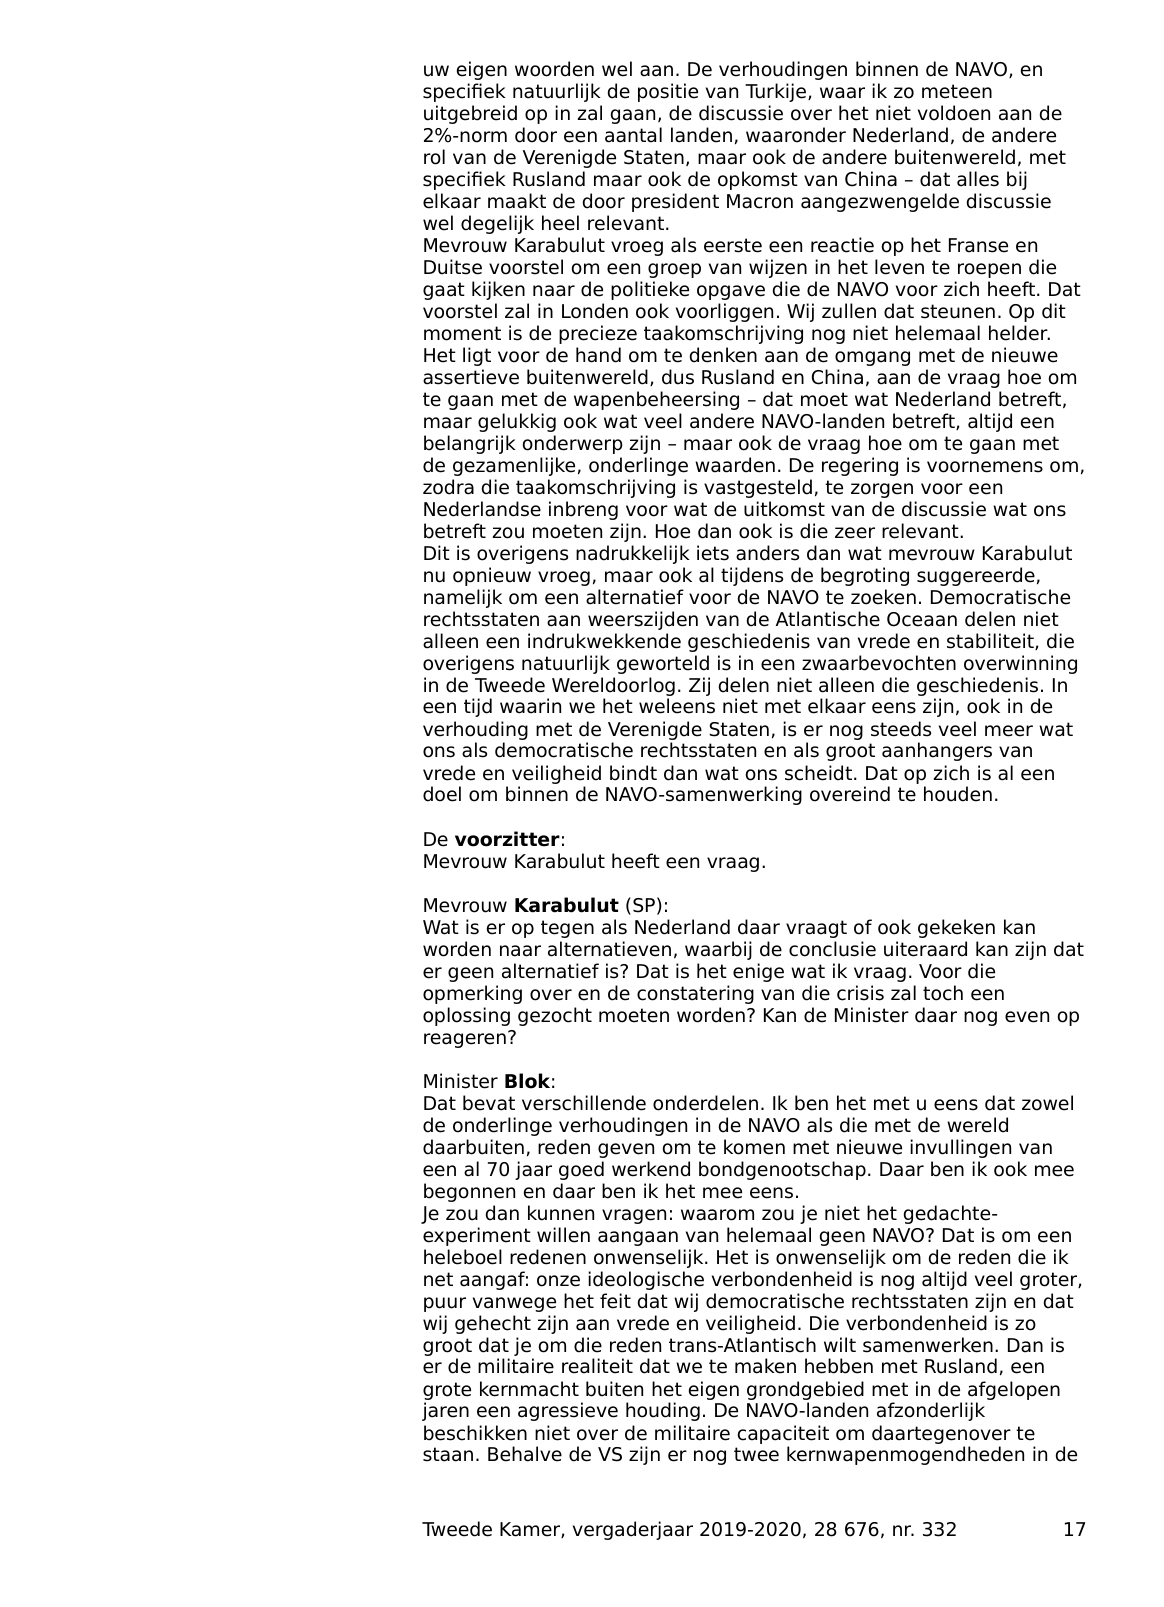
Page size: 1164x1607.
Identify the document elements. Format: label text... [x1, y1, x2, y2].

text Mevrouw Karabulut heeft een vraag. [422, 851, 1087, 872]
text uw eigen woorden wel aan. De verhoudingen binnen de NAVO, en specifiek natuurlijk de positie van Turkije, waar ik zo meteen uitgebreid op in zal gaan, de discussie over het niet voldoen aan de 2%-norm door een aantal landen, waaronder Nederland, de andere rol van de Verenigde Staten, maar ook de andere buitenwereld, met specifiek Rusland maar ook de opkomst van China – dat alles bij elkaar maakt de door president Macron aangezwengelde discussie wel degelijk heel relevant. [422, 59, 1087, 235]
text Mevrouw Karabulut (SP): [422, 895, 1087, 917]
text Wat is er op tegen als Nederland daar vraagt of ook gekeken kan worden naar alternatieven, waarbij de conclusie uiteraard kan zijn dat er geen alternatief is? Dat is het enige wat ik vraag. Voor die opmerking over en de constatering van die crisis zal toch een oplossing gezocht moeten worden? Kan de Minister daar nog even op reageren? [422, 917, 1087, 1048]
text Mevrouw Karabulut vroeg als eerste een reactie op het Franse en Duitse voorstel om een groep van wijzen in het leven te roepen die gaat kijken naar de politieke opgave die de NAVO voor zich heeft. Dat voorstel zal in Londen ook voorliggen. Wij zullen dat steunen. Op dit moment is de precieze taakomschrijving nog niet helemaal helder. Het ligt voor de hand om te denken aan de omgang met de nieuwe assertieve buitenwereld, dus Rusland en China, aan de vraag hoe om te gaan met de wapenbeheersing – dat moet wat Nederland betreft, maar gelukkig ook wat veel andere NAVO-landen betreft, altijd een belangrijk onderwerp zijn – maar ook de vraag hoe om te gaan met de gezamenlijke, onderlinge waarden. De regering is voornemens om, zodra die taakomschrijving is vastgesteld, te zorgen voor een Nederlandse inbreng voor wat de uitkomst van de discussie wat ons betreft zou moeten zijn. Hoe dan ook is die zeer relevant. [422, 235, 1087, 543]
text Minister Blok: [422, 1071, 1087, 1093]
text Dat bevat verschillende onderdelen. Ik ben het met u eens dat zowel de onderlinge verhoudingen in de NAVO als die met de wereld daarbuiten, reden geven om te komen met nieuwe invullingen van een al 70 jaar goed werkend bondgenootschap. Daar ben ik ook mee begonnen en daar ben ik het mee eens. [422, 1093, 1087, 1203]
text De voorzitter: [422, 828, 1087, 851]
text Dit is overigens nadrukkelijk iets anders dan wat mevrouw Karabulut nu opnieuw vroeg, maar ook al tijdens de begroting suggereerde, namelijk om een alternatief voor de NAVO te zoeken. Democratische rechtsstaten aan weerszijden van de Atlantische Oceaan delen niet alleen een indrukwekkende geschiedenis van vrede en stabiliteit, die overigens natuurlijk geworteld is in een zwaarbevochten overwinning in de Tweede Wereldoorlog. Zij delen niet alleen die geschiedenis. In een tijd waarin we het weleens niet met elkaar eens zijn, ook in de verhouding met de Verenigde Staten, is er nog steeds veel meer wat ons als democratische rechtsstaten en als groot aanhangers van vrede en veiligheid bindt dan wat ons scheidt. Dat op zich is al een doel om binnen de NAVO-samenwerking overeind te houden. [422, 543, 1087, 806]
text Je zou dan kunnen vragen: waarom zou je niet het gedachte-experiment willen aangaan van helemaal geen NAVO? Dat is om een heleboel redenen onwenselijk. Het is onwenselijk om de reden die ik net aangaf: onze ideologische verbondenheid is nog altijd veel groter, puur vanwege het feit dat wij democratische rechtsstaten zijn en dat wij gehecht zijn aan vrede en veiligheid. Die verbondenheid is zo groot dat je om die reden trans-Atlantisch wilt samenwerken. Dan is er de militaire realiteit dat we te maken hebben met Rusland, een grote kernmacht buiten het eigen grondgebied met in de afgelopen jaren een agressieve houding. De NAVO-landen afzonderlijk beschikken niet over de militaire capaciteit om daartegenover te staan. Behalve de VS zijn er nog twee kernwapenmogendheden in de [422, 1203, 1087, 1466]
